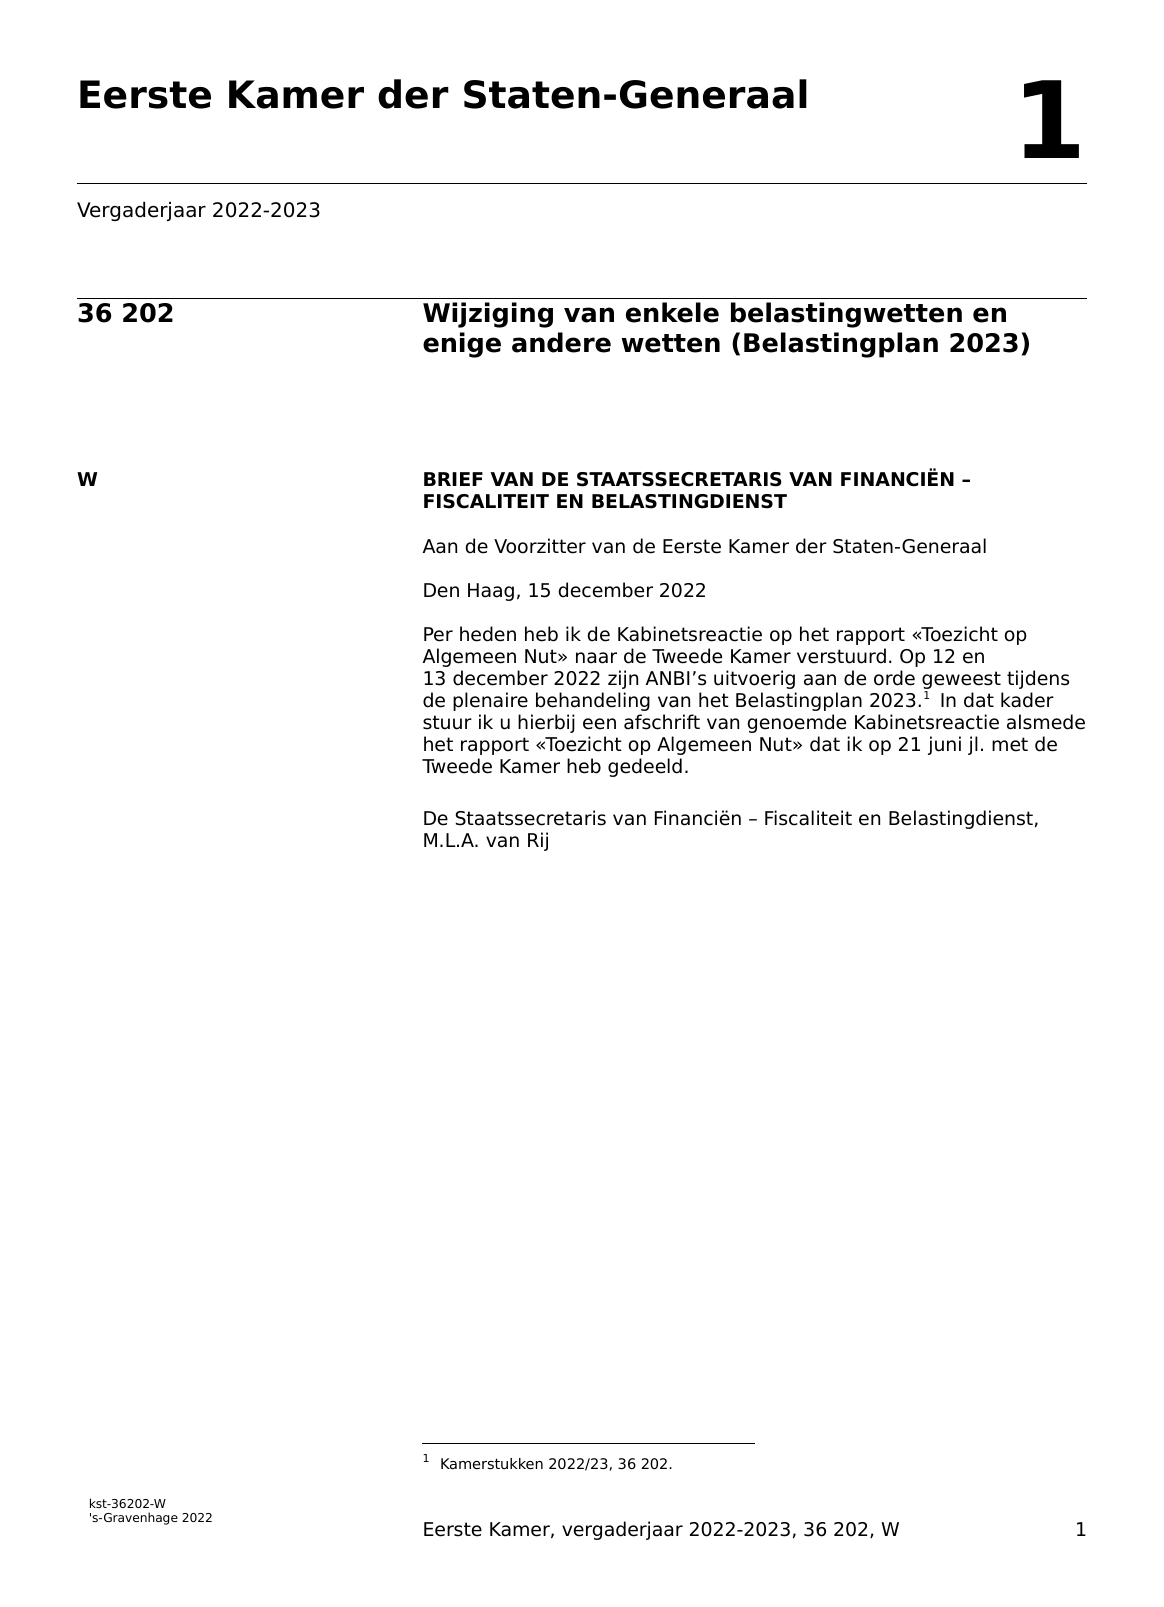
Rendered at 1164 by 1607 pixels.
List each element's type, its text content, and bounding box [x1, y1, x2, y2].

text Den Haag, 15 december 2022 [422, 580, 1087, 602]
table_cell Vergaderjaar 2022-2023 [77, 184, 1087, 298]
text Kamerstukken 2022/23, 36 202. [422, 1452, 1087, 1474]
table_header Eerste Kamer der Staten-Generaal [77, 59, 886, 183]
table_header 1 [886, 59, 1087, 183]
text 's-Gravenhage 2022 [88, 1511, 323, 1525]
text De Staatssecretaris van Financiën – Fiscaliteit en Belastingdienst, M.L.A. van Rij [422, 808, 1087, 852]
subtitle W BRIEF VAN DE STAATSSECRETARIS VAN FINANCIËN – FISCALITEIT EN BELASTINGDIENST [77, 469, 1087, 513]
text Per heden heb ik de Kabinetsreactie op het rapport «Toezicht op Algemeen Nut» naar de Tweede Kamer verstuurd. Op 12 en 13 december 2022 zijn ANBI’s uitvoerig aan de orde geweest tijdens de plenaire behandeling van het Belastingplan 2023. In dat kader stuur ik u hierbij een afschrift van genoemde Kabinetsreactie alsmede het rapport «Toezicht op Algemeen Nut» dat ik op 21 juni jl. met de Tweede Kamer heb gedeeld. [422, 624, 1087, 778]
text kst-36202-W [88, 1497, 323, 1511]
subtitle 36 202 Wijziging van enkele belastingwetten en enige andere wetten (Belastingplan 2023) [77, 299, 1087, 358]
text Aan de Voorzitter van de Eerste Kamer der Staten-Generaal [422, 536, 1087, 557]
